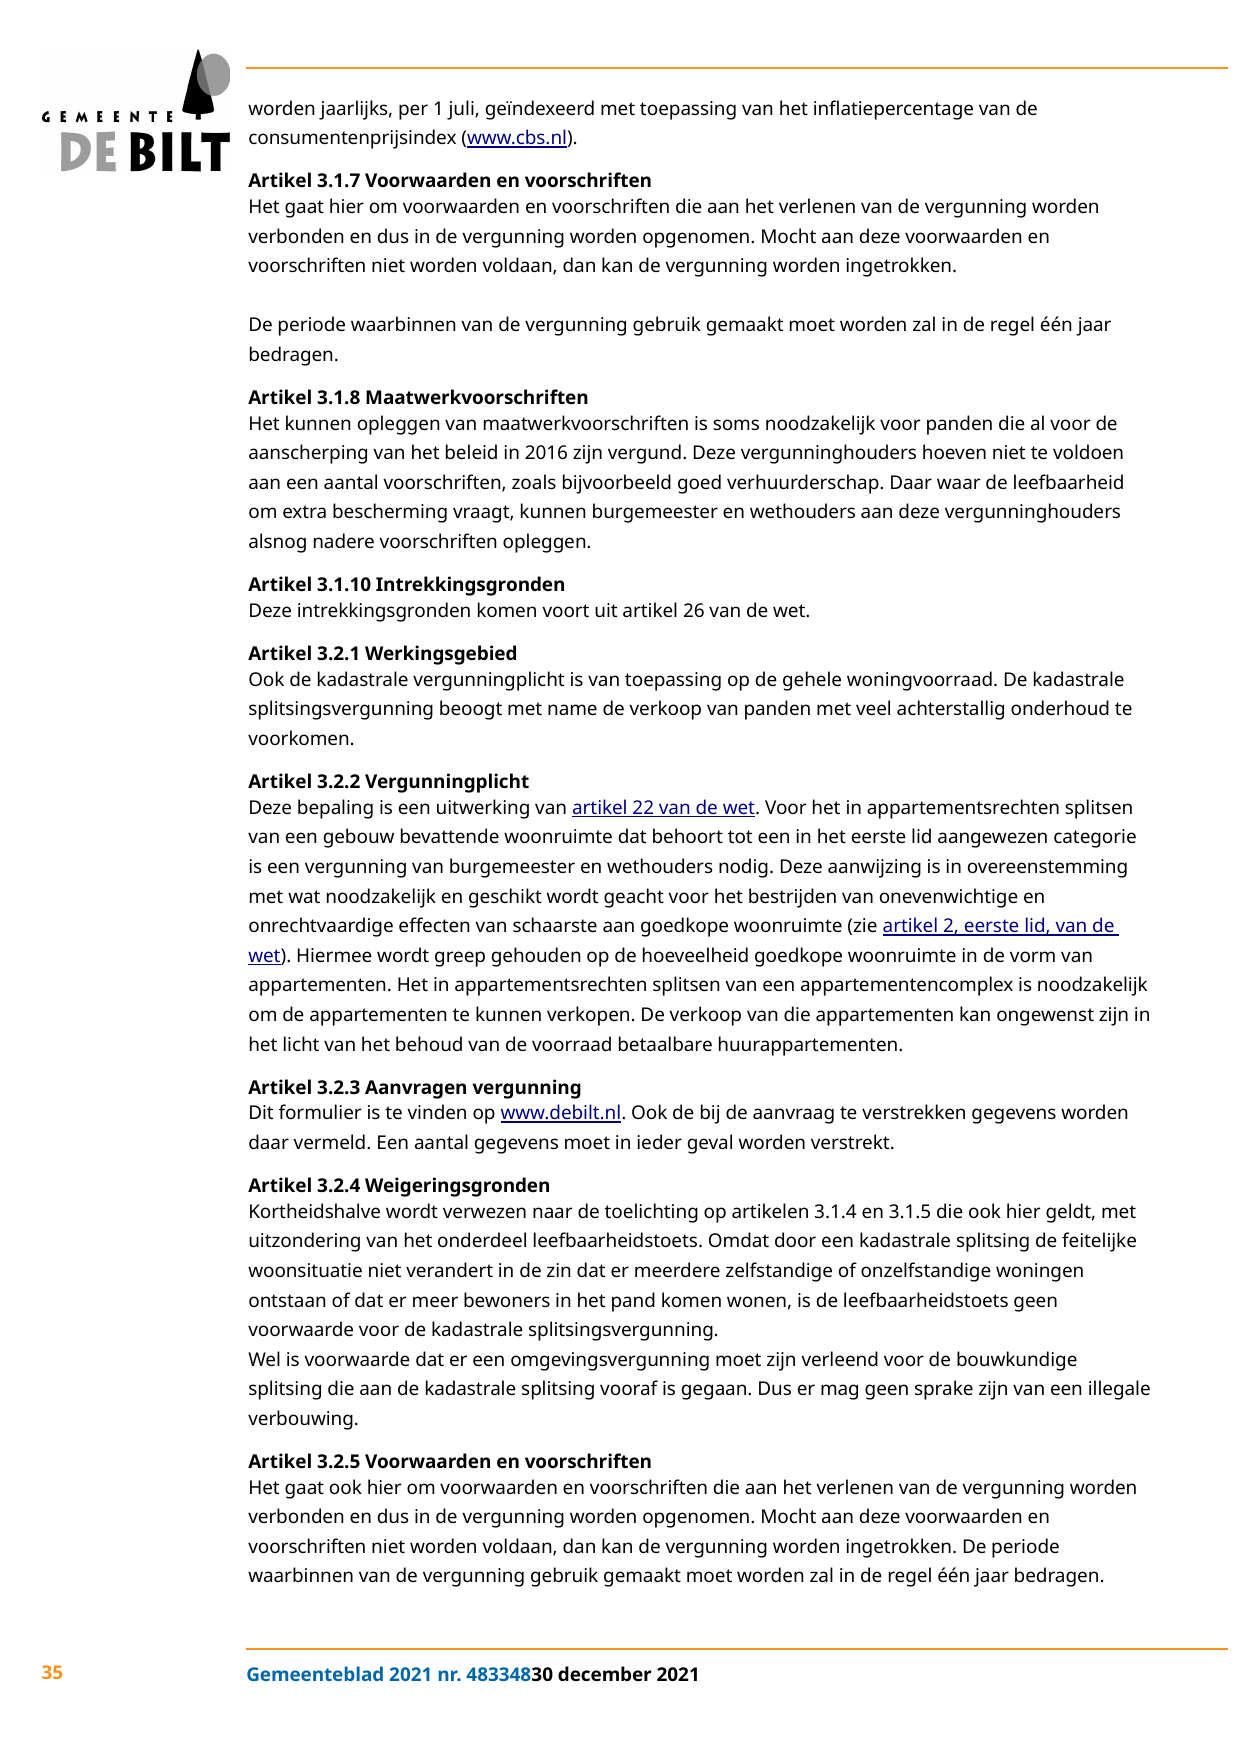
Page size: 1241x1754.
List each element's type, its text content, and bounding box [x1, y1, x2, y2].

picture [41, 47, 231, 172]
text Artikel 3.2.4 Weigeringsgronden [248, 1172, 1152, 1198]
text Artikel 3.2.2 Vergunningplicht [248, 768, 1152, 794]
text Artikel 3.1.7 Voorwaarden en voorschriften [248, 167, 1152, 193]
text Het gaat hier om voorwaarden en voorschriften die aan het verlenen van de vergunning worden verbonden en dus in de vergunning worden opgenomen. Mocht aan deze voorwaarden en voorschriften niet worden voldaan, dan kan de vergunning worden ingetrokken. [248, 193, 1152, 278]
text Artikel 3.1.8 Maatwerkvoorschriften [248, 384, 1152, 410]
text Artikel 3.2.1 Werkingsgebied [248, 640, 1152, 666]
text De periode waarbinnen van de vergunning gebruik gemaakt moet worden zal in de regel één jaar bedragen. [248, 312, 1152, 367]
text Artikel 3.2.5 Voorwaarden en voorschriften [248, 1448, 1152, 1474]
text Deze bepaling is een uitwerking van artikel 22 van de wet. Voor het in appartementsrechten splitsen van een gebouw bevattende woonruimte dat behoort tot een in het eerste lid aangewezen categorie is een vergunning van burgemeester en wethouders nodig. Deze aanwijzing is in overeenstemming met wat noodzakelijk en geschikt wordt geacht voor het bestrijden van onevenwichtige en onrechtvaardige effecten van schaarste aan goedkope woonruimte (zie artikel 2, eerste lid, van de wet). Hiermee wordt greep gehouden op de hoeveelheid goedkope woonruimte in de vorm van appartementen. Het in appartementsrechten splitsen van een appartementencomplex is noodzakelijk om de appartementen te kunnen verkopen. De verkoop van die appartementen kan ongewenst zijn in het licht van het behoud van de voorraad betaalbare huurappartementen. [248, 794, 1152, 1056]
text Het kunnen opleggen van maatwerkvoorschriften is soms noodzakelijk voor panden die al voor de aanscherping van het beleid in 2016 zijn vergund. Deze vergunninghouders hoeven niet te voldoen aan een aantal voorschriften, zoals bijvoorbeeld goed verhuurderschap. Daar waar de leefbaarheid om extra bescherming vraagt, kunnen burgemeester en wethouders aan deze vergunninghouders alsnog nadere voorschriften opleggen. [248, 410, 1152, 554]
text Ook de kadastrale vergunningplicht is van toepassing op de gehele woningvoorraad. De kadastrale splitsingsvergunning beoogt met name de verkoop van panden met veel achterstallig onderhoud te voorkomen. [248, 666, 1152, 751]
text Het gaat ook hier om voorwaarden en voorschriften die aan het verlenen van de vergunning worden verbonden en dus in de vergunning worden opgenomen. Mocht aan deze voorwaarden en voorschriften niet worden voldaan, dan kan de vergunning worden ingetrokken. De periode waarbinnen van de vergunning gebruik gemaakt moet worden zal in de regel één jaar bedragen. [248, 1474, 1152, 1588]
text Artikel 3.1.10 Intrekkingsgronden [248, 571, 1152, 597]
text Deze intrekkingsgronden komen voort uit artikel 26 van de wet. [248, 597, 1152, 623]
text Kortheidshalve wordt verwezen naar de toelichting op artikelen 3.1.4 en 3.1.5 die ook hier geldt, met uitzondering van het onderdeel leefbaarheidstoets. Omdat door een kadastrale splitsing de feitelijke woonsituatie niet verandert in de zin dat er meerdere zelfstandige of onzelfstandige woningen ontstaan of dat er meer bewoners in het pand komen wonen, is de leefbaarheidstoets geen voorwaarde voor de kadastrale splitsingsvergunning. [248, 1198, 1152, 1342]
text Wel is voorwaarde dat er een omgevingsvergunning moet zijn verleend voor de bouwkundige splitsing die aan de kadastrale splitsing vooraf is gegaan. Dus er mag geen sprake zijn van een illegale verbouwing. [248, 1346, 1152, 1431]
text Artikel 3.2.3 Aanvragen vergunning [248, 1074, 1152, 1099]
text Dit formulier is te vinden op www.debilt.nl. Ook de bij de aanvraag te verstrekken gegevens worden daar vermeld. Een aantal gegevens moet in ieder geval worden verstrekt. [248, 1099, 1152, 1155]
text worden jaarlijks, per 1 juli, geïndexeerd met toepassing van het inflatiepercentage van de consumentenprijsindex (www.cbs.nl). [248, 95, 1152, 150]
